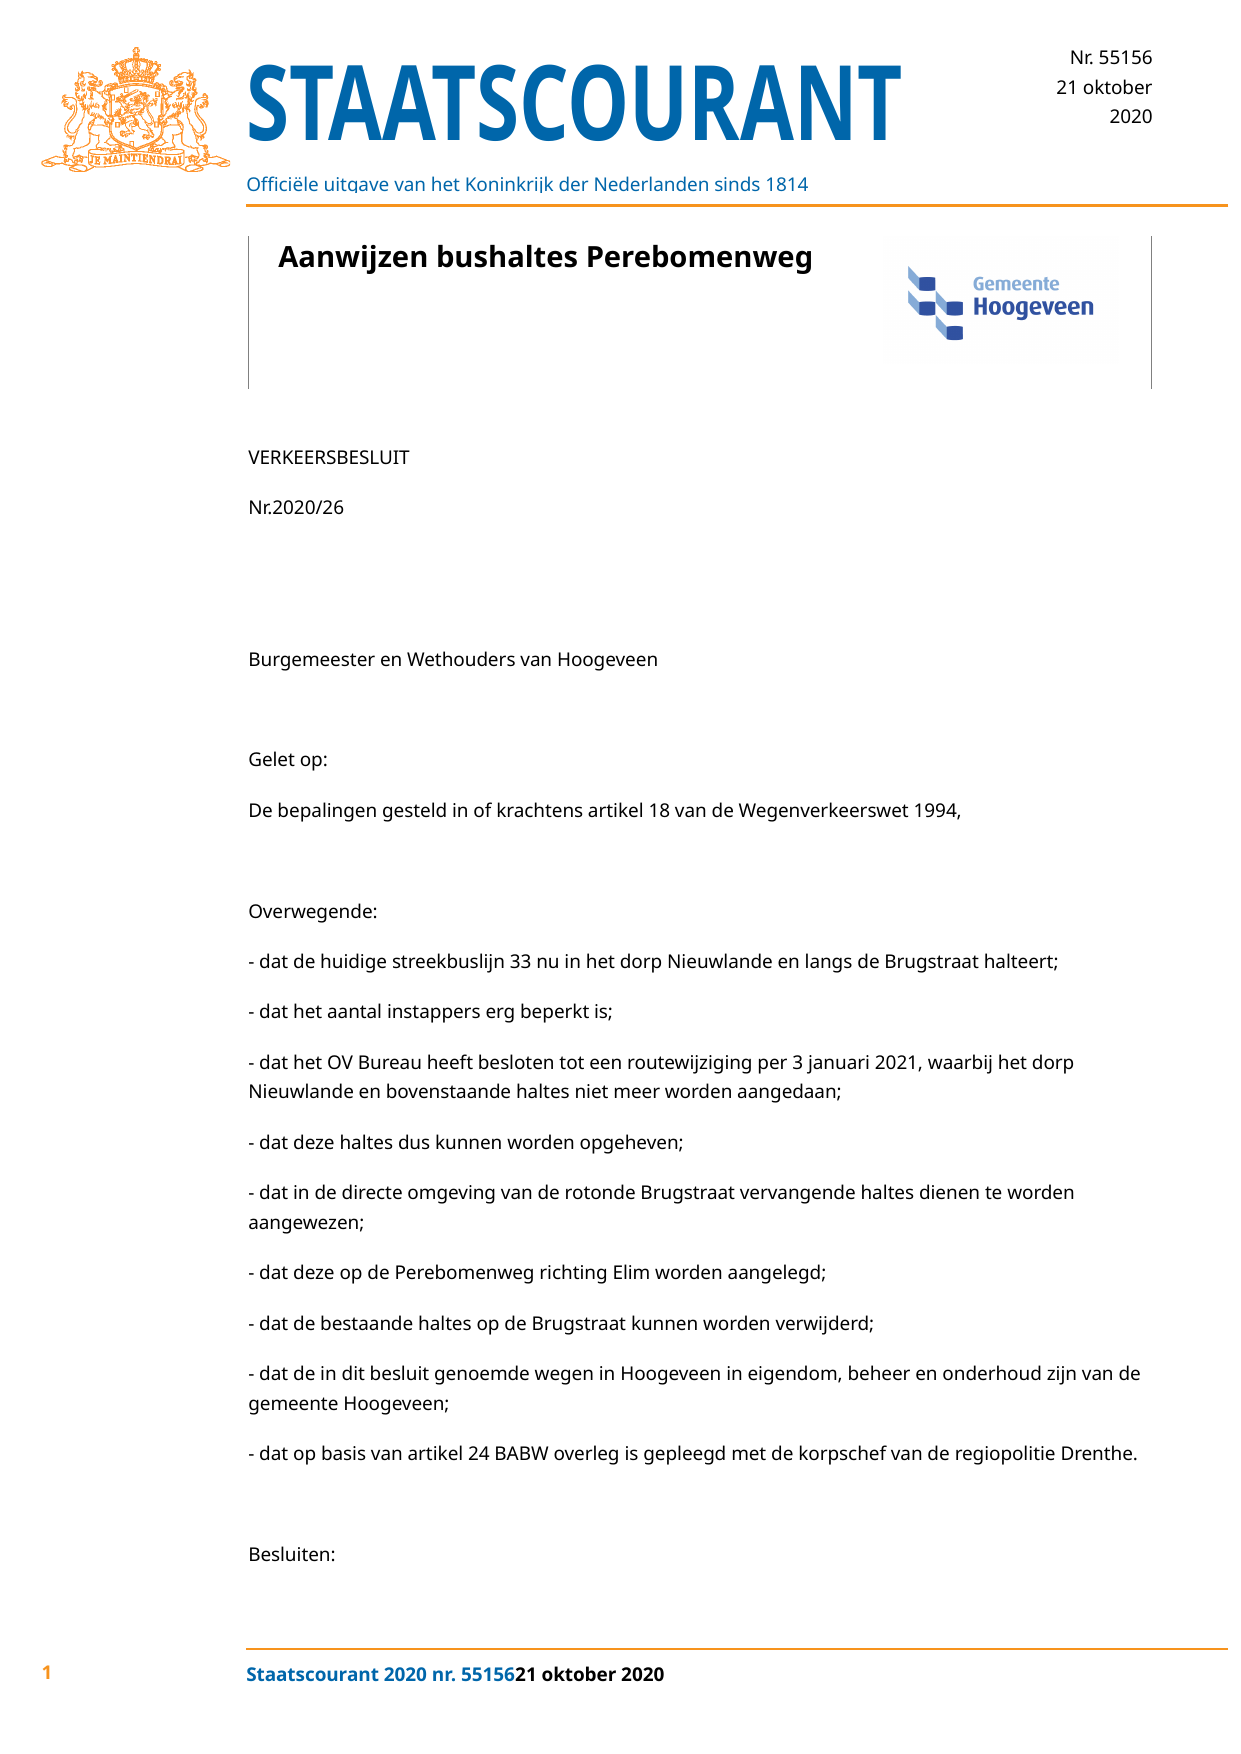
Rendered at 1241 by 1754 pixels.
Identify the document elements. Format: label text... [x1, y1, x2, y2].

text - dat de bestaande haltes op de Brugstraat kunnen worden verwijderd; [248, 1310, 1152, 1336]
text Overwegende: [248, 898, 1152, 924]
text Burgemeester en Wethouders van Hoogeveen [248, 646, 1152, 672]
text De bepalingen gesteld in of krachtens artikel 18 van de Wegenverkeerswet 1994, [248, 797, 1152, 823]
text - dat het OV Bureau heeft besloten tot een routewijziging per 3 januari 2021, waarbij het dorp Nieuwlande en bovenstaande haltes niet meer worden aangedaan; [248, 1049, 1152, 1104]
text - dat deze op de Perebomenweg richting Elim worden aangelegd; [248, 1259, 1152, 1285]
text - dat in de directe omgeving van de rotonde Brugstraat vervangende haltes dienen te worden aangewezen; [248, 1179, 1152, 1235]
text - dat de huidige streekbuslijn 33 nu in het dorp Nieuwlande en langs de Brugstraat halteert; [248, 948, 1152, 974]
text - dat het aantal instappers erg beperkt is; [248, 999, 1152, 1024]
text VERKEERSBESLUIT [248, 444, 1152, 470]
text Nr.2020/26 [248, 494, 1152, 520]
picture [41, 47, 231, 172]
text - dat deze haltes dus kunnen worden opgeheven; [248, 1129, 1152, 1155]
text Besluiten: [248, 1541, 1152, 1567]
table_header Aanwijzen bushaltes Perebomenweg [249, 236, 850, 389]
table_header [850, 236, 1151, 389]
text Gelet op: [248, 747, 1152, 772]
text - dat op basis van artikel 24 BABW overleg is gepleegd met de korpschef van de regiopolitie Drenthe. [248, 1440, 1152, 1466]
picture [882, 236, 1119, 364]
text - dat de in dit besluit genoemde wegen in Hoogeveen in eigendom, beheer en onderhoud zijn van de gemeente Hoogeveen; [248, 1360, 1152, 1416]
